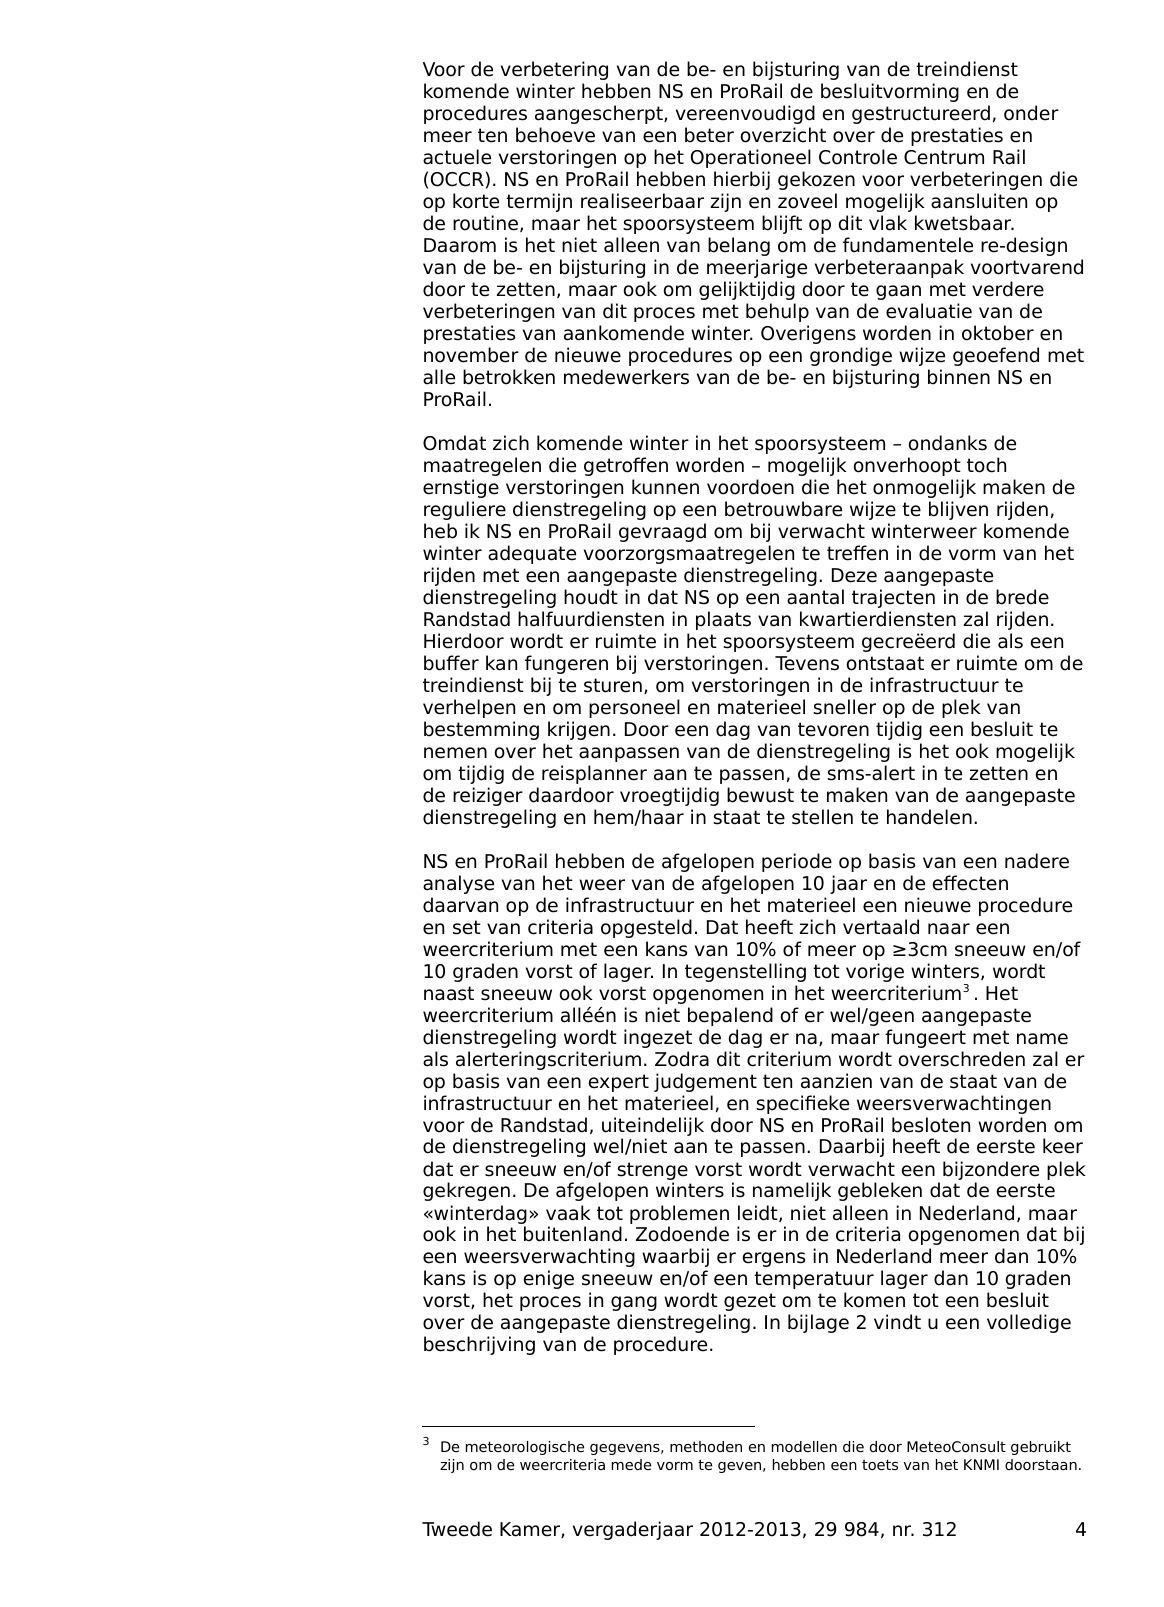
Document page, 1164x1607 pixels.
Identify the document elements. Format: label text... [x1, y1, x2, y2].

text NS en ProRail hebben de afgelopen periode op basis van een nadere analyse van het weer van de afgelopen 10 jaar en de effecten daarvan op de infrastructuur en het materieel een nieuwe procedure en set van criteria opgesteld. Dat heeft zich vertaald naar een weercriterium met een kans van 10% of meer op ≥3cm sneeuw en/of 10 graden vorst of lager. In tegenstelling tot vorige winters, wordt naast sneeuw ook vorst opgenomen in het weercriterium. Het weercriterium alléén is niet bepalend of er wel/geen aangepaste dienstregeling wordt ingezet de dag er na, maar fungeert met name als alerteringscriterium. Zodra dit criterium wordt overschreden zal er op basis van een expert judgement ten aanzien van de staat van de infrastructuur en het materieel, en specifieke weersverwachtingen voor de Randstad, uiteindelijk door NS en ProRail besloten worden om de dienstregeling wel/niet aan te passen. Daarbij heeft de eerste keer dat er sneeuw en/of strenge vorst wordt verwacht een bijzondere plek gekregen. De afgelopen winters is namelijk gebleken dat de eerste «winterdag» vaak tot problemen leidt, niet alleen in Nederland, maar ook in het buitenland. Zodoende is er in de criteria opgenomen dat bij een weersverwachting waarbij er ergens in Nederland meer dan 10% kans is op enige sneeuw en/of een temperatuur lager dan 10 graden vorst, het proces in gang wordt gezet om te komen tot een besluit over de aangepaste dienstregeling. In bijlage 2 vindt u een volledige beschrijving van de procedure. [422, 851, 1087, 1356]
text Voor de verbetering van de be- en bijsturing van de treindienst komende winter hebben NS en ProRail de besluitvorming en de procedures aangescherpt, vereenvoudigd en gestructureerd, onder meer ten behoeve van een beter overzicht over de prestaties en actuele verstoringen op het Operationeel Controle Centrum Rail (OCCR). NS en ProRail hebben hierbij gekozen voor verbeteringen die op korte termijn realiseerbaar zijn en zoveel mogelijk aansluiten op de routine, maar het spoorsysteem blijft op dit vlak kwetsbaar. Daarom is het niet alleen van belang om de fundamentele re-design van de be- en bijsturing in de meerjarige verbeteraanpak voortvarend door te zetten, maar ook om gelijktijdig door te gaan met verdere verbeteringen van dit proces met behulp van de evaluatie van de prestaties van aankomende winter. Overigens worden in oktober en november de nieuwe procedures op een grondige wijze geoefend met alle betrokken medewerkers van de be- en bijsturing binnen NS en ProRail. [422, 59, 1087, 411]
text Omdat zich komende winter in het spoorsysteem – ondanks de maatregelen die getroffen worden – mogelijk onverhoopt toch ernstige verstoringen kunnen voordoen die het onmogelijk maken de reguliere dienstregeling op een betrouwbare wijze te blijven rijden, heb ik NS en ProRail gevraagd om bij verwacht winterweer komende winter adequate voorzorgsmaatregelen te treffen in de vorm van het rijden met een aangepaste dienstregeling. Deze aangepaste dienstregeling houdt in dat NS op een aantal trajecten in de brede Randstad halfuurdiensten in plaats van kwartierdiensten zal rijden. Hierdoor wordt er ruimte in het spoorsysteem gecreëerd die als een buffer kan fungeren bij verstoringen. Tevens ontstaat er ruimte om de treindienst bij te sturen, om verstoringen in de infrastructuur te verhelpen en om personeel en materieel sneller op de plek van bestemming krijgen. Door een dag van tevoren tijdig een besluit te nemen over het aanpassen van de dienstregeling is het ook mogelijk om tijdig de reisplanner aan te passen, de sms-alert in te zetten en de reiziger daardoor vroegtijdig bewust te maken van de aangepaste dienstregeling en hem/haar in staat te stellen te handelen. [422, 433, 1087, 828]
text De meteorologische gegevens, methoden en modellen die door MeteoConsult gebruikt zijn om de weercriteria mede vorm te geven, hebben een toets van het KNMI doorstaan. [422, 1435, 1087, 1474]
